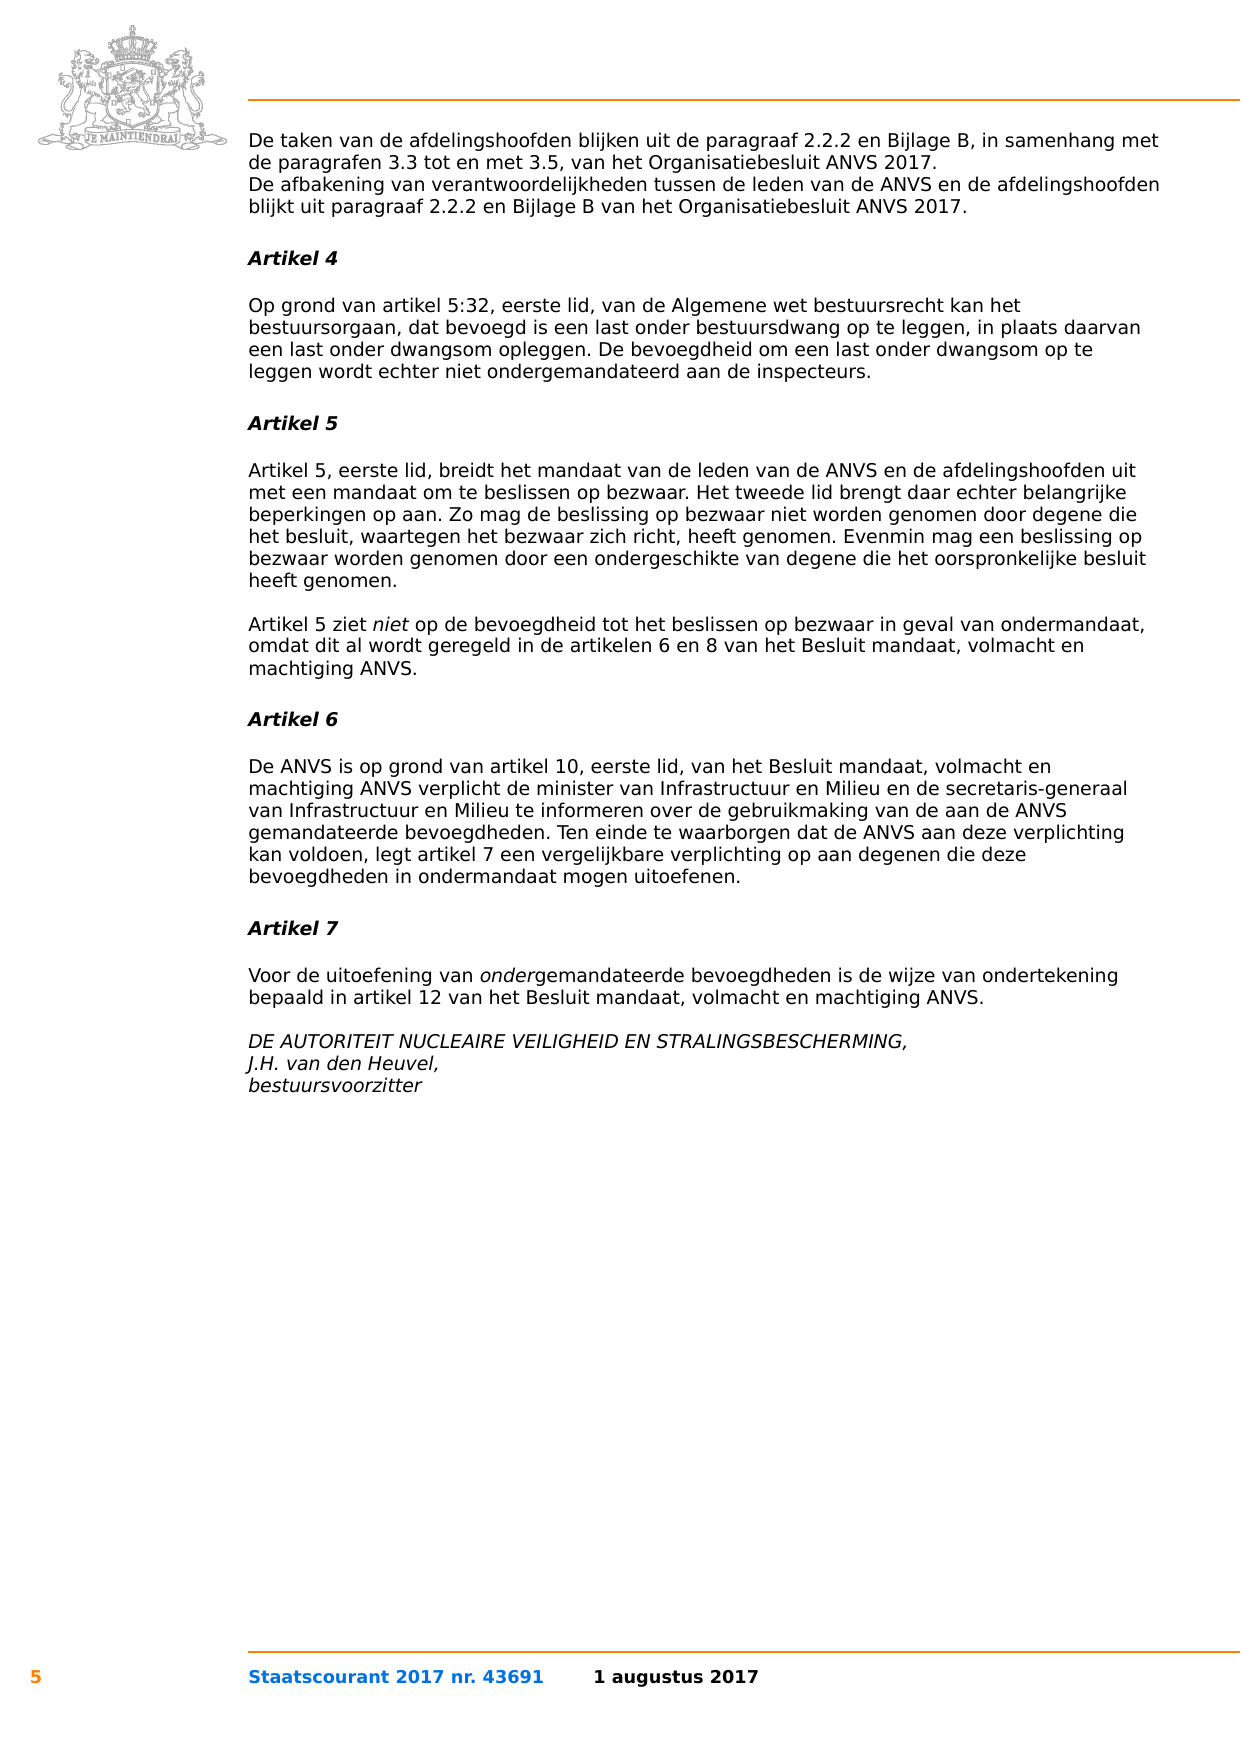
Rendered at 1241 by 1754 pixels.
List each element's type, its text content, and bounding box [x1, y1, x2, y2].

text De ANVS is op grond van artikel 10, eerste lid, van het Besluit mandaat, volmacht en machtiging ANVS verplicht de minister van Infrastructuur en Milieu en de secretaris-generaal van Infrastructuur en Milieu te informeren over de gebruikmaking van de aan de ANVS gemandateerde bevoegdheden. Ten einde te waarborgen dat de ANVS aan deze verplichting kan voldoen, legt artikel 7 een vergelijkbare verplichting op aan degenen die deze bevoegdheden in ondermandaat mogen uitoefenen. [248, 756, 1163, 888]
subtitle Artikel 5 [248, 413, 1163, 435]
text De taken van de afdelingshoofden blijken uit de paragraaf 2.2.2 en Bijlage B, in samenhang met de paragrafen 3.3 tot en met 3.5, van het Organisatiebesluit ANVS 2017. [248, 130, 1163, 174]
text Artikel 5 ziet niet op de bevoegdheid tot het beslissen op bezwaar in geval van ondermandaat, omdat dit al wordt geregeld in de artikelen 6 en 8 van het Besluit mandaat, volmacht en machtiging ANVS. [248, 613, 1163, 679]
text De afbakening van verantwoordelijkheden tussen de leden van de ANVS en de afdelingshoofden blijkt uit paragraaf 2.2.2 en Bijlage B van het Organisatiebesluit ANVS 2017. [248, 174, 1163, 218]
text Voor de uitoefening van ondergemandateerde bevoegdheden is de wijze van ondertekening bepaald in artikel 12 van het Besluit mandaat, volmacht en machtiging ANVS. [248, 965, 1163, 1009]
subtitle Artikel 7 [248, 918, 1163, 940]
picture [38, 25, 227, 150]
text Artikel 5, eerste lid, breidt het mandaat van de leden van de ANVS en de afdelingshoofden uit met een mandaat om te beslissen op bezwaar. Het tweede lid brengt daar echter belangrijke beperkingen op aan. Zo mag de beslissing op bezwaar niet worden genomen door degene die het besluit, waartegen het bezwaar zich richt, heeft genomen. Evenmin mag een beslissing op bezwaar worden genomen door een ondergeschikte van degene die het oorspronkelijke besluit heeft genomen. [248, 460, 1163, 592]
text DE AUTORITEIT NUCLEAIRE VEILIGHEID EN STRALINGSBESCHERMING, J.H. van den Heuvel, bestuursvoorzitter [248, 1031, 1163, 1097]
text Op grond van artikel 5:32, eerste lid, van de Algemene wet bestuursrecht kan het bestuursorgaan, dat bevoegd is een last onder bestuursdwang op te leggen, in plaats daarvan een last onder dwangsom opleggen. De bevoegdheid om een last onder dwangsom op te leggen wordt echter niet ondergemandateerd aan de inspecteurs. [248, 295, 1163, 383]
subtitle Artikel 4 [248, 248, 1163, 270]
subtitle Artikel 6 [248, 709, 1163, 731]
